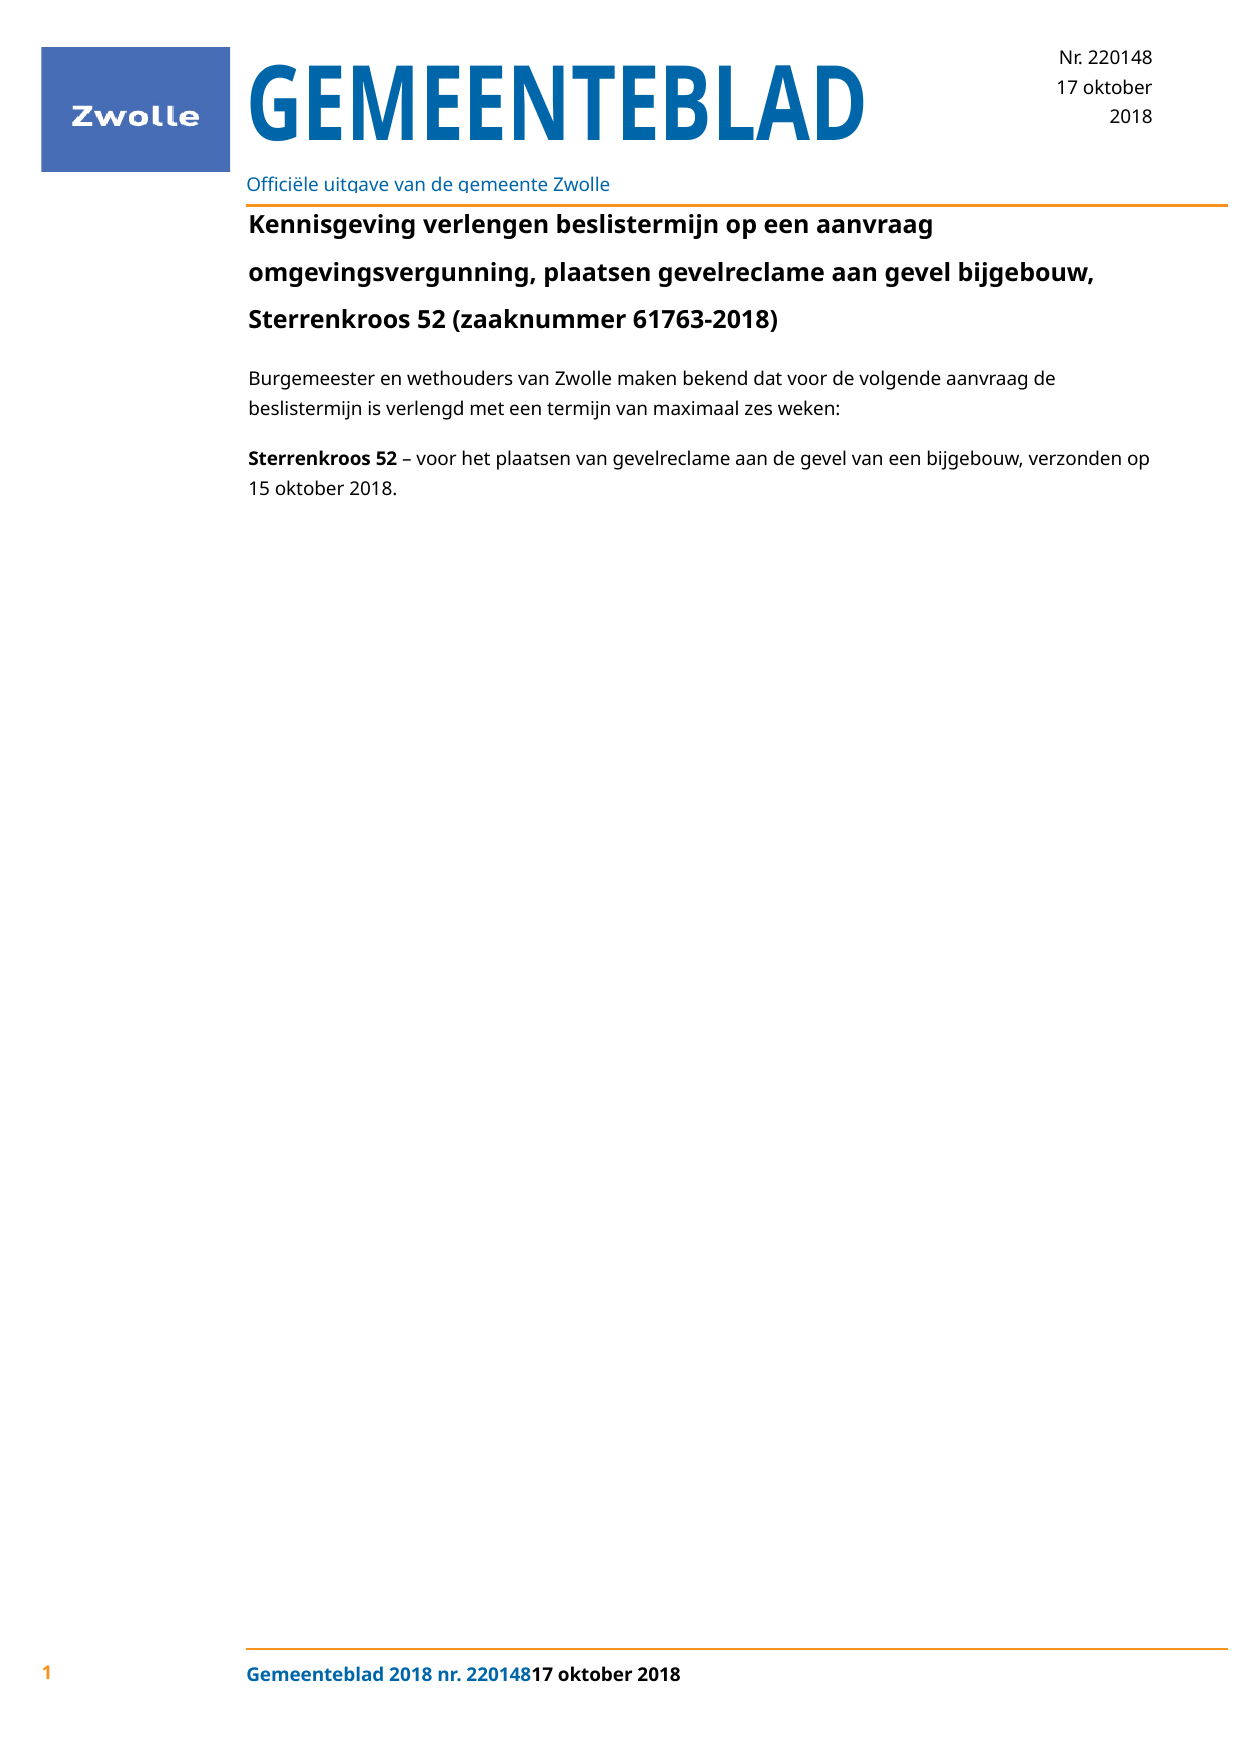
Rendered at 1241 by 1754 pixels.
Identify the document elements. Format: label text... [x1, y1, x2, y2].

picture [41, 47, 231, 172]
text Burgemeester en wethouders van Zwolle maken bekend dat voor de volgende aanvraag de beslistermijn is verlengd met een termijn van maximaal zes weken: [248, 366, 1152, 421]
text Sterrenkroos 52 – voor het plaatsen van gevelreclame aan de gevel van een bijgebouw, verzonden op 15 oktober 2018. [248, 446, 1152, 501]
text Kennisgeving verlengen beslistermijn op een aanvraag omgevingsvergunning, plaatsen gevelreclame aan gevel bijgebouw, Sterrenkroos 52 (zaaknummer 61763-2018) [248, 207, 1152, 336]
